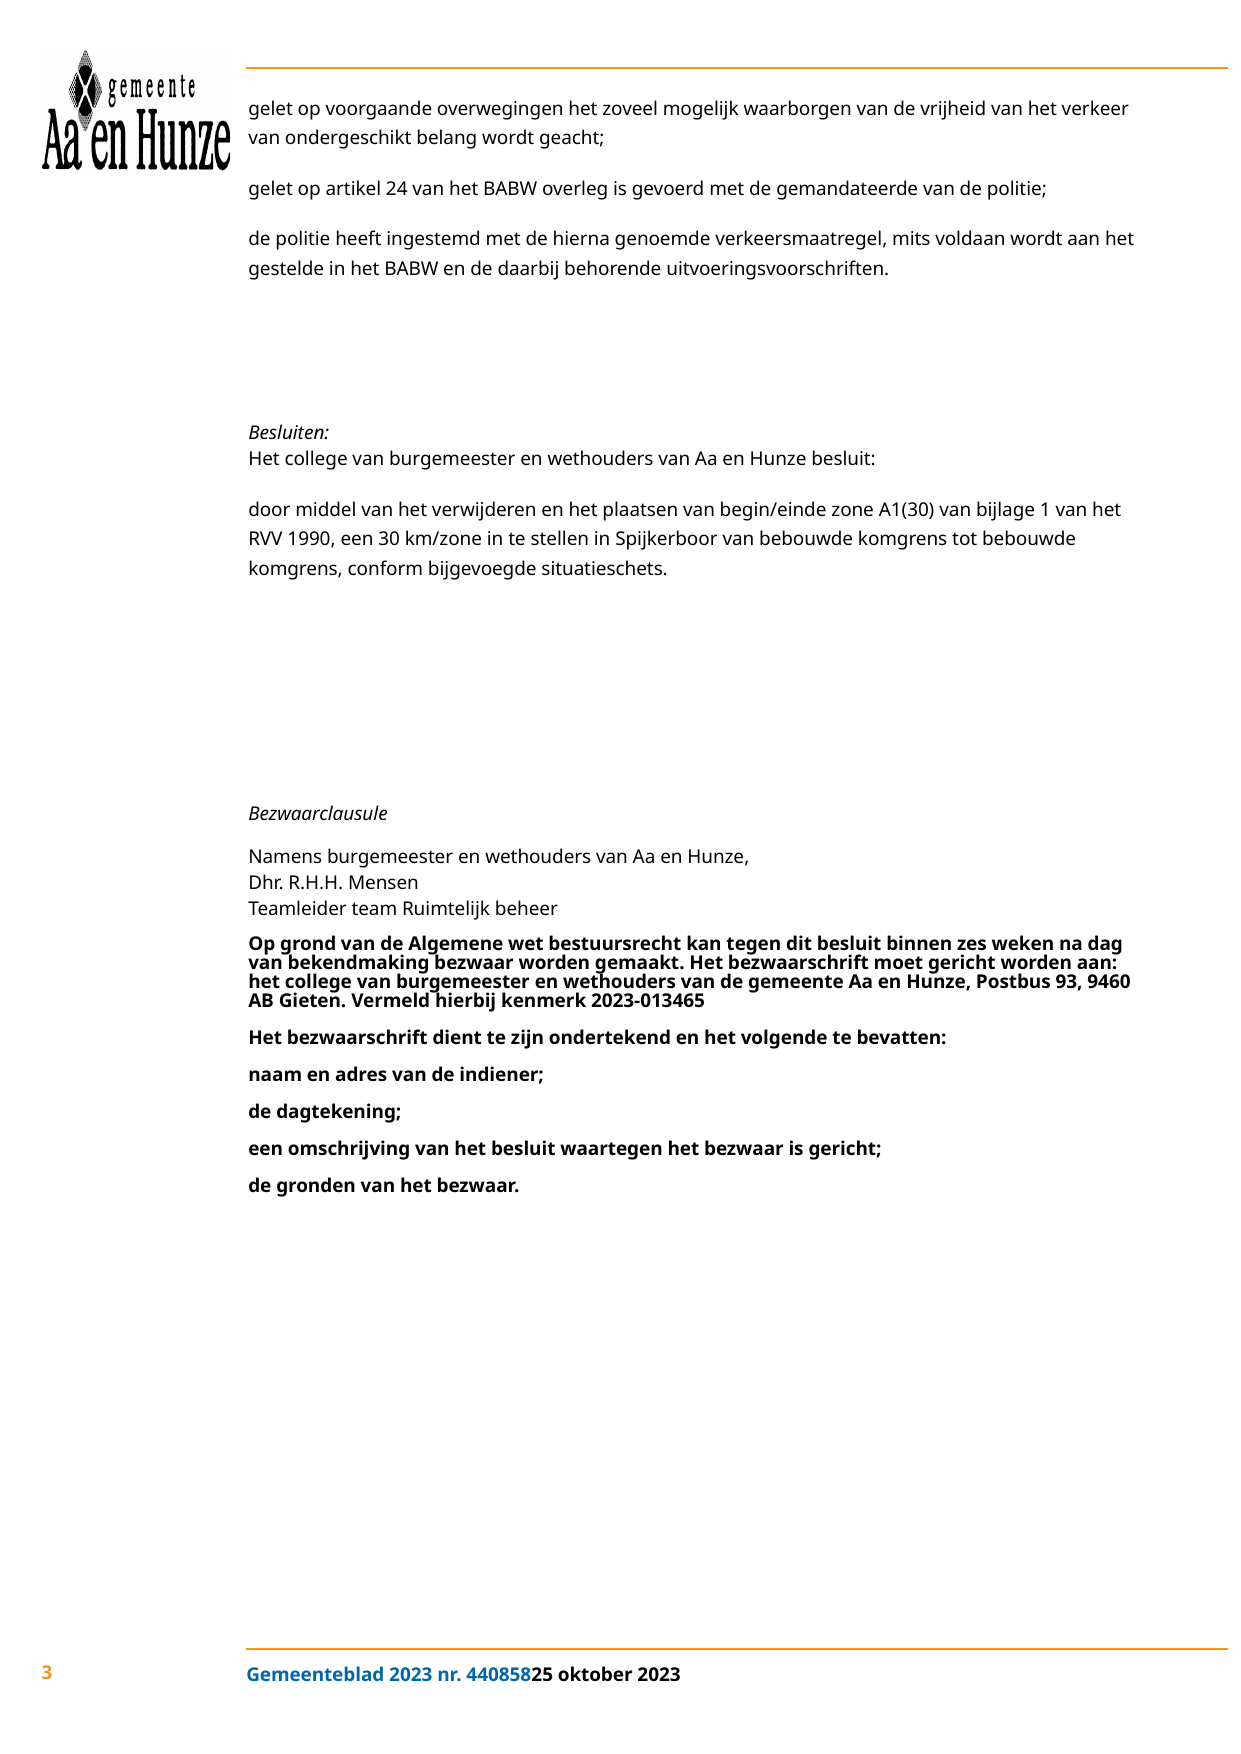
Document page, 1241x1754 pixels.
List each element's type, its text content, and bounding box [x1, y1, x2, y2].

text naam en adres van de indiener; [248, 1066, 1152, 1086]
text de gronden van het bezwaar. [248, 1177, 1152, 1196]
picture [41, 47, 231, 172]
text een omschrijving van het besluit waartegen het bezwaar is gericht; [248, 1140, 1152, 1159]
text Het college van burgemeester en wethouders van Aa en Hunze besluit: [248, 445, 1152, 471]
text Namens burgemeester en wethouders van Aa en Hunze, [248, 844, 1152, 869]
text Teamleider team Ruimtelijk beheer [248, 895, 1152, 921]
text Bezwaarclausule [248, 800, 1152, 825]
text door middel van het verwijderen en het plaatsen van begin/einde zone A1(30) van bijlage 1 van het RVV 1990, een 30 km/zone in te stellen in Spijkerboor van bebouwde komgrens tot bebouwde komgrens, conform bijgevoegde situatieschets. [248, 496, 1152, 581]
text Op grond van de Algemene wet bestuursrecht kan tegen dit besluit binnen zes weken na dag van bekendmaking bezwaar worden gemaakt. Het bezwaarschrift moet gericht worden aan: het college van burgemeester en wethouders van de gemeente Aa en Hunze, Postbus 93, 9460 AB Gieten. Vermeld hierbij kenmerk 2023-013465 [248, 934, 1152, 1012]
text gelet op voorgaande overwegingen het zoveel mogelijk waarborgen van de vrijheid van het verkeer van ondergeschikt belang wordt geacht; [248, 95, 1152, 150]
text gelet op artikel 24 van het BABW overleg is gevoerd met de gemandateerde van de politie; [248, 175, 1152, 201]
text de politie heeft ingestemd met de hierna genoemde verkeersmaatregel, mits voldaan wordt aan het gestelde in het BABW en de daarbij behorende uitvoeringsvoorschriften. [248, 225, 1152, 281]
text de dagtekening; [248, 1103, 1152, 1122]
text Het bezwaarschrift dient te zijn ondertekend en het volgende te bevatten: [248, 1029, 1152, 1048]
text Besluiten: [248, 419, 1152, 445]
text Dhr. R.H.H. Mensen [248, 869, 1152, 895]
